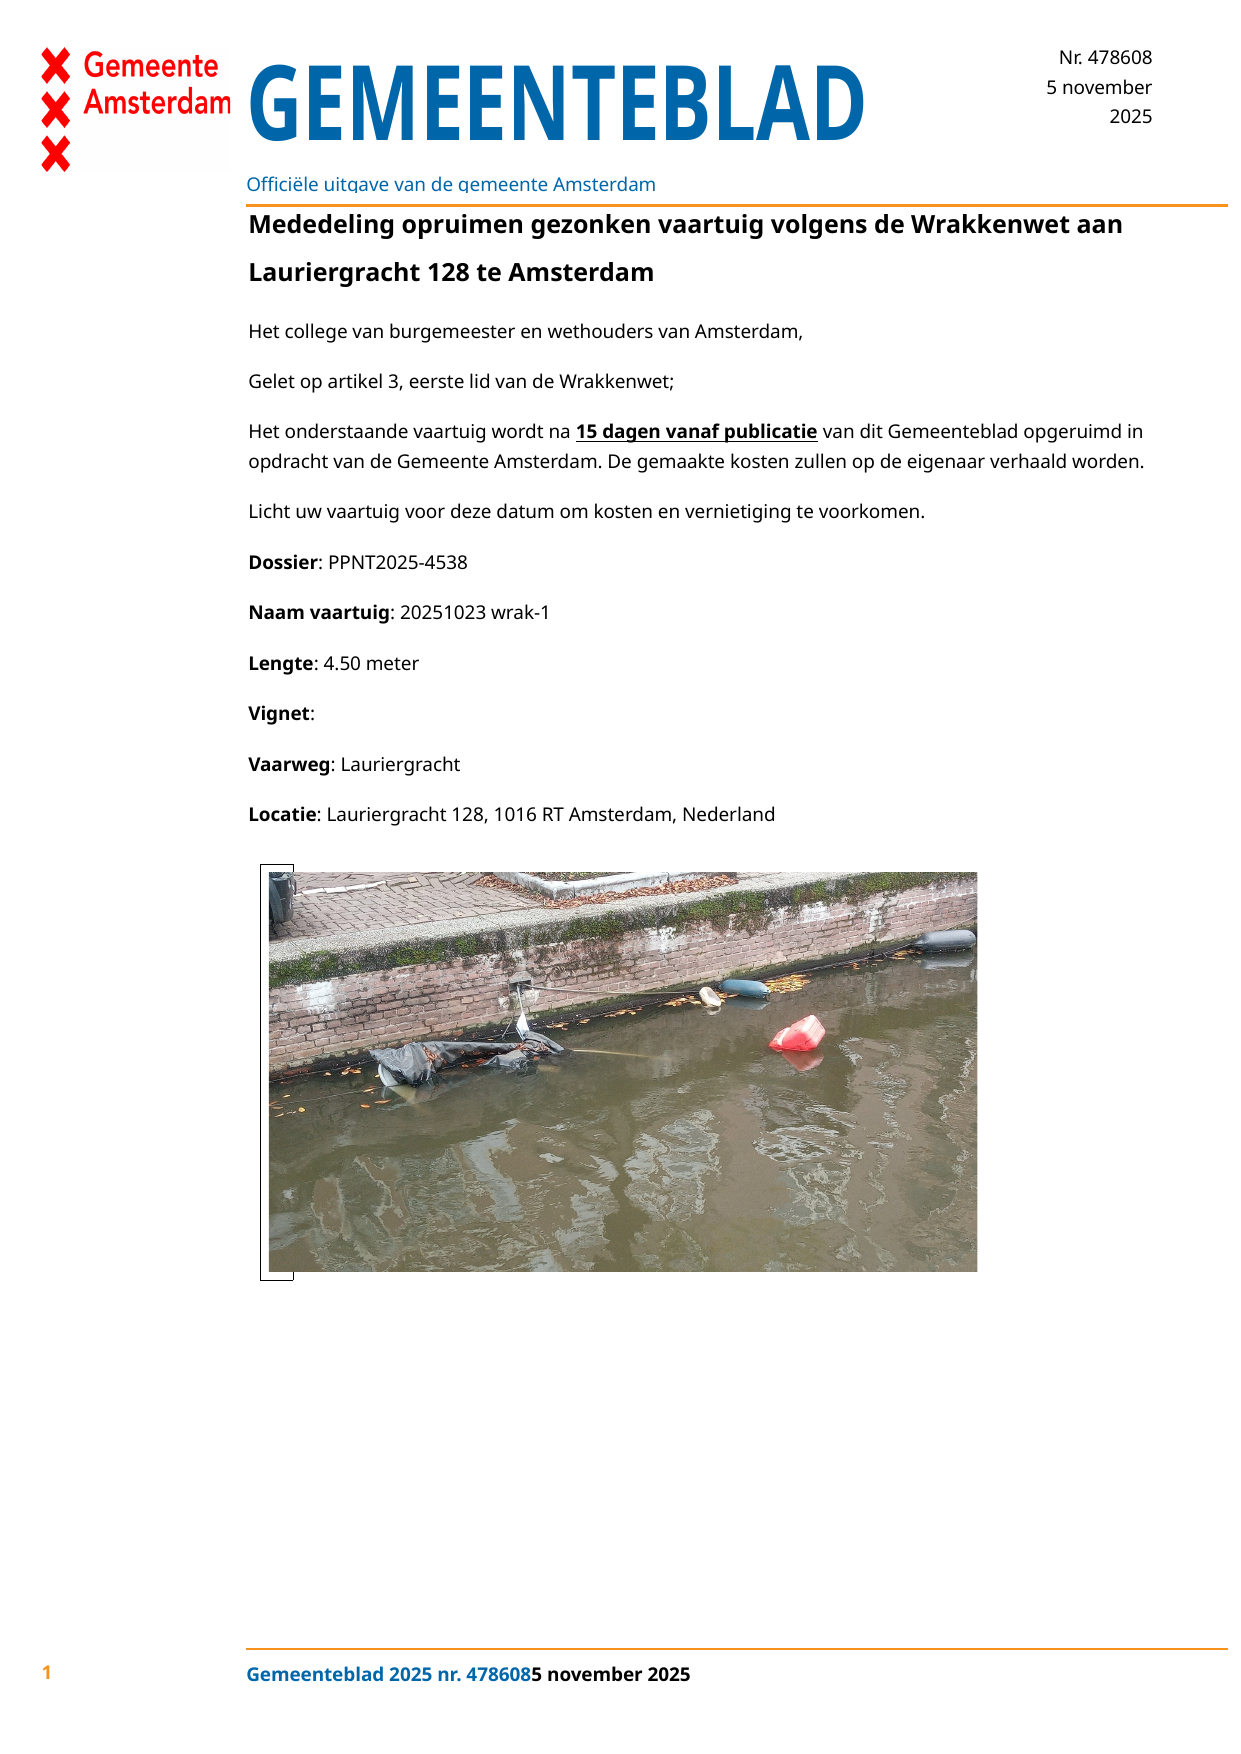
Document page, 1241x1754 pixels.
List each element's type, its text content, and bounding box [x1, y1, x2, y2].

picture [268, 872, 978, 1272]
text Lengte: 4.50 meter [248, 650, 1152, 676]
picture [41, 47, 231, 172]
text Locatie: Lauriergracht 128, 1016 RT Amsterdam, Nederland [248, 801, 1152, 827]
text Naam vaartuig: 20251023 wrak-1 [248, 599, 1152, 625]
text Vaarweg: Lauriergracht [248, 751, 1152, 777]
text Mededeling opruimen gezonken vaartuig volgens de Wrakkenwet aan Lauriergracht 128 te Amsterdam [248, 207, 1152, 288]
text Het college van burgemeester en wethouders van Amsterdam, [248, 318, 1152, 344]
text Dossier: PPNT2025-4538 [248, 549, 1152, 575]
text Het onderstaande vaartuig wordt na 15 dagen vanaf publicatie van dit Gemeenteblad opgeruimd in opdracht van de Gemeente Amsterdam. De gemaakte kosten zullen op de eigenaar verhaald worden. [248, 419, 1152, 474]
text Vignet: [248, 700, 1152, 726]
text Licht uw vaartuig voor deze datum om kosten en vernietiging te voorkomen. [248, 499, 1152, 524]
text Gelet op artikel 3, eerste lid van de Wrakkenwet; [248, 368, 1152, 394]
